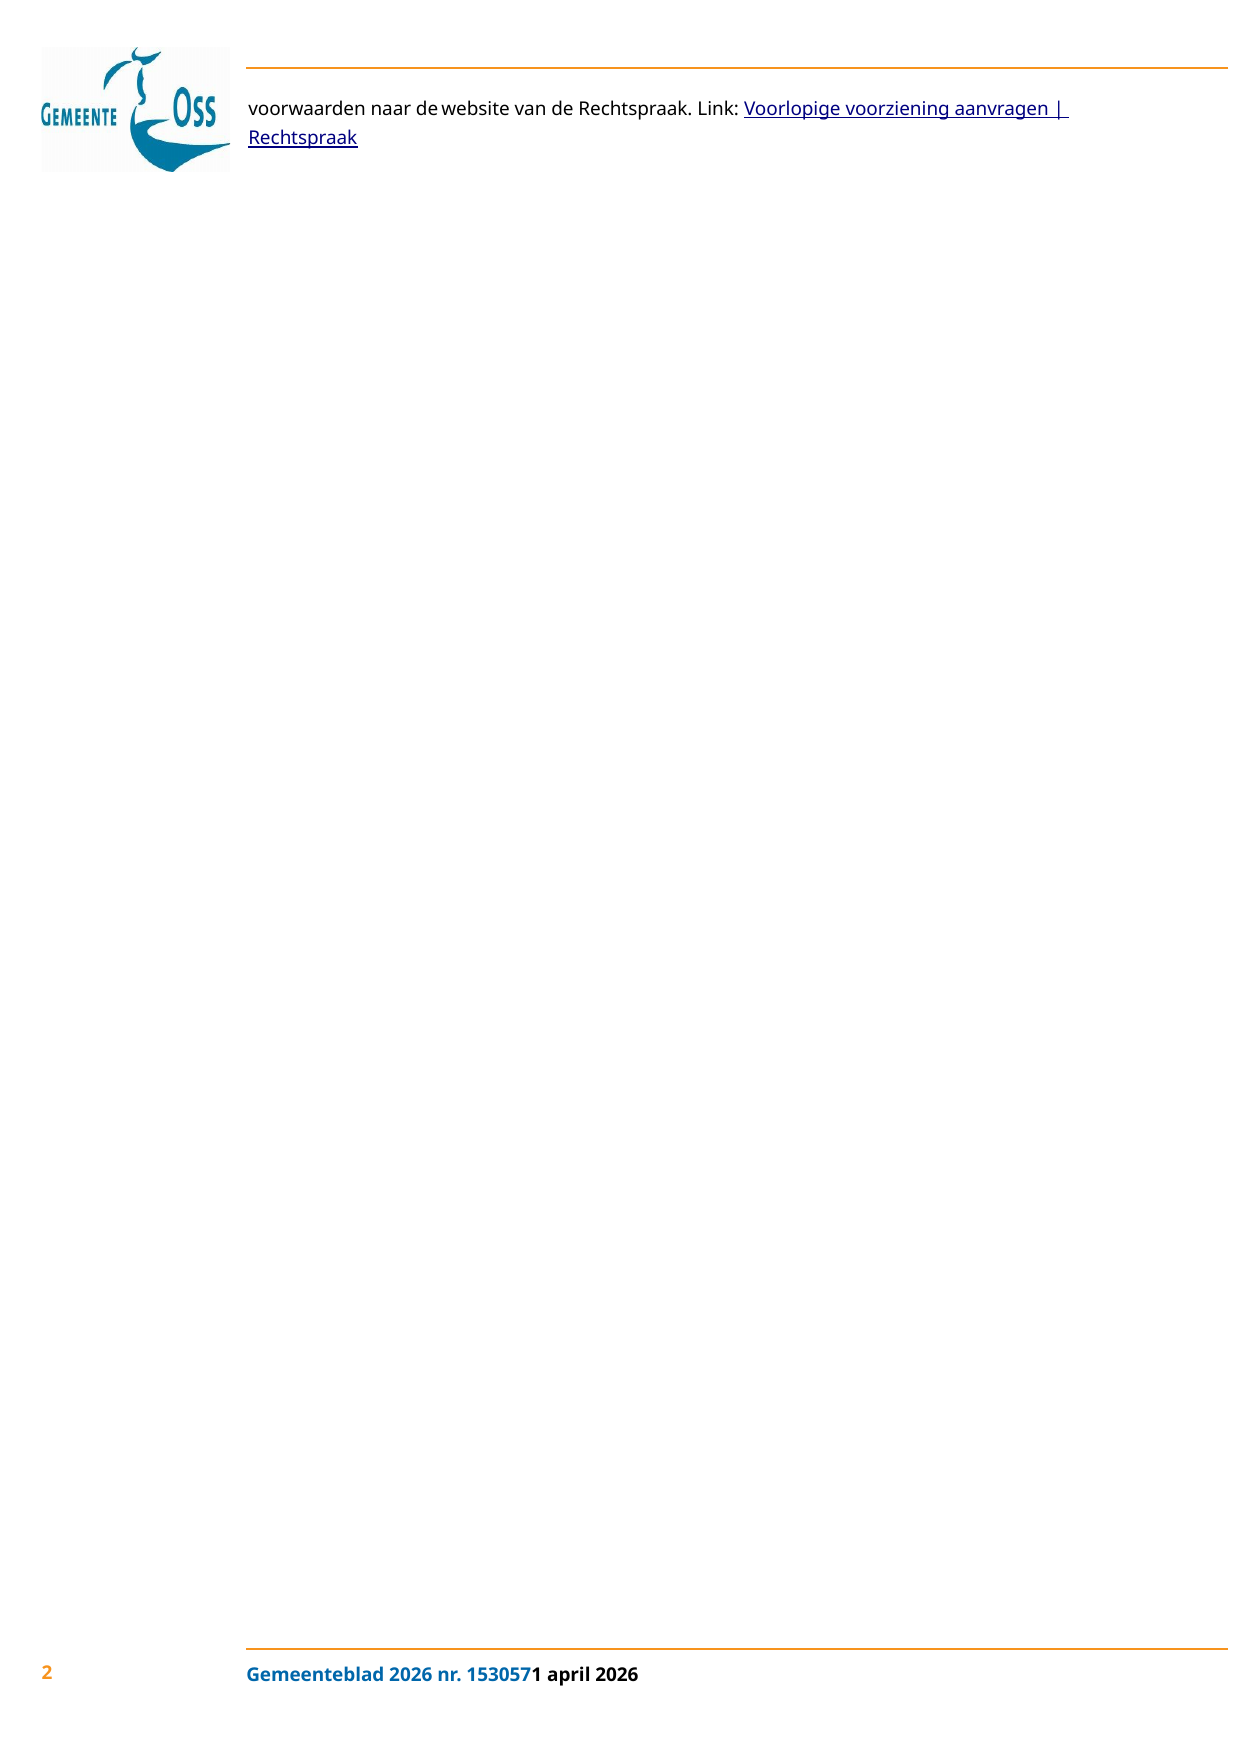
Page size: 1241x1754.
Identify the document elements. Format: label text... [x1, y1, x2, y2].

text voorwaarden naar de website van de Rechtspraak. Link: Voorlopige voorziening aanvragen | Rechtspraak [248, 95, 1152, 150]
picture [41, 47, 231, 172]
